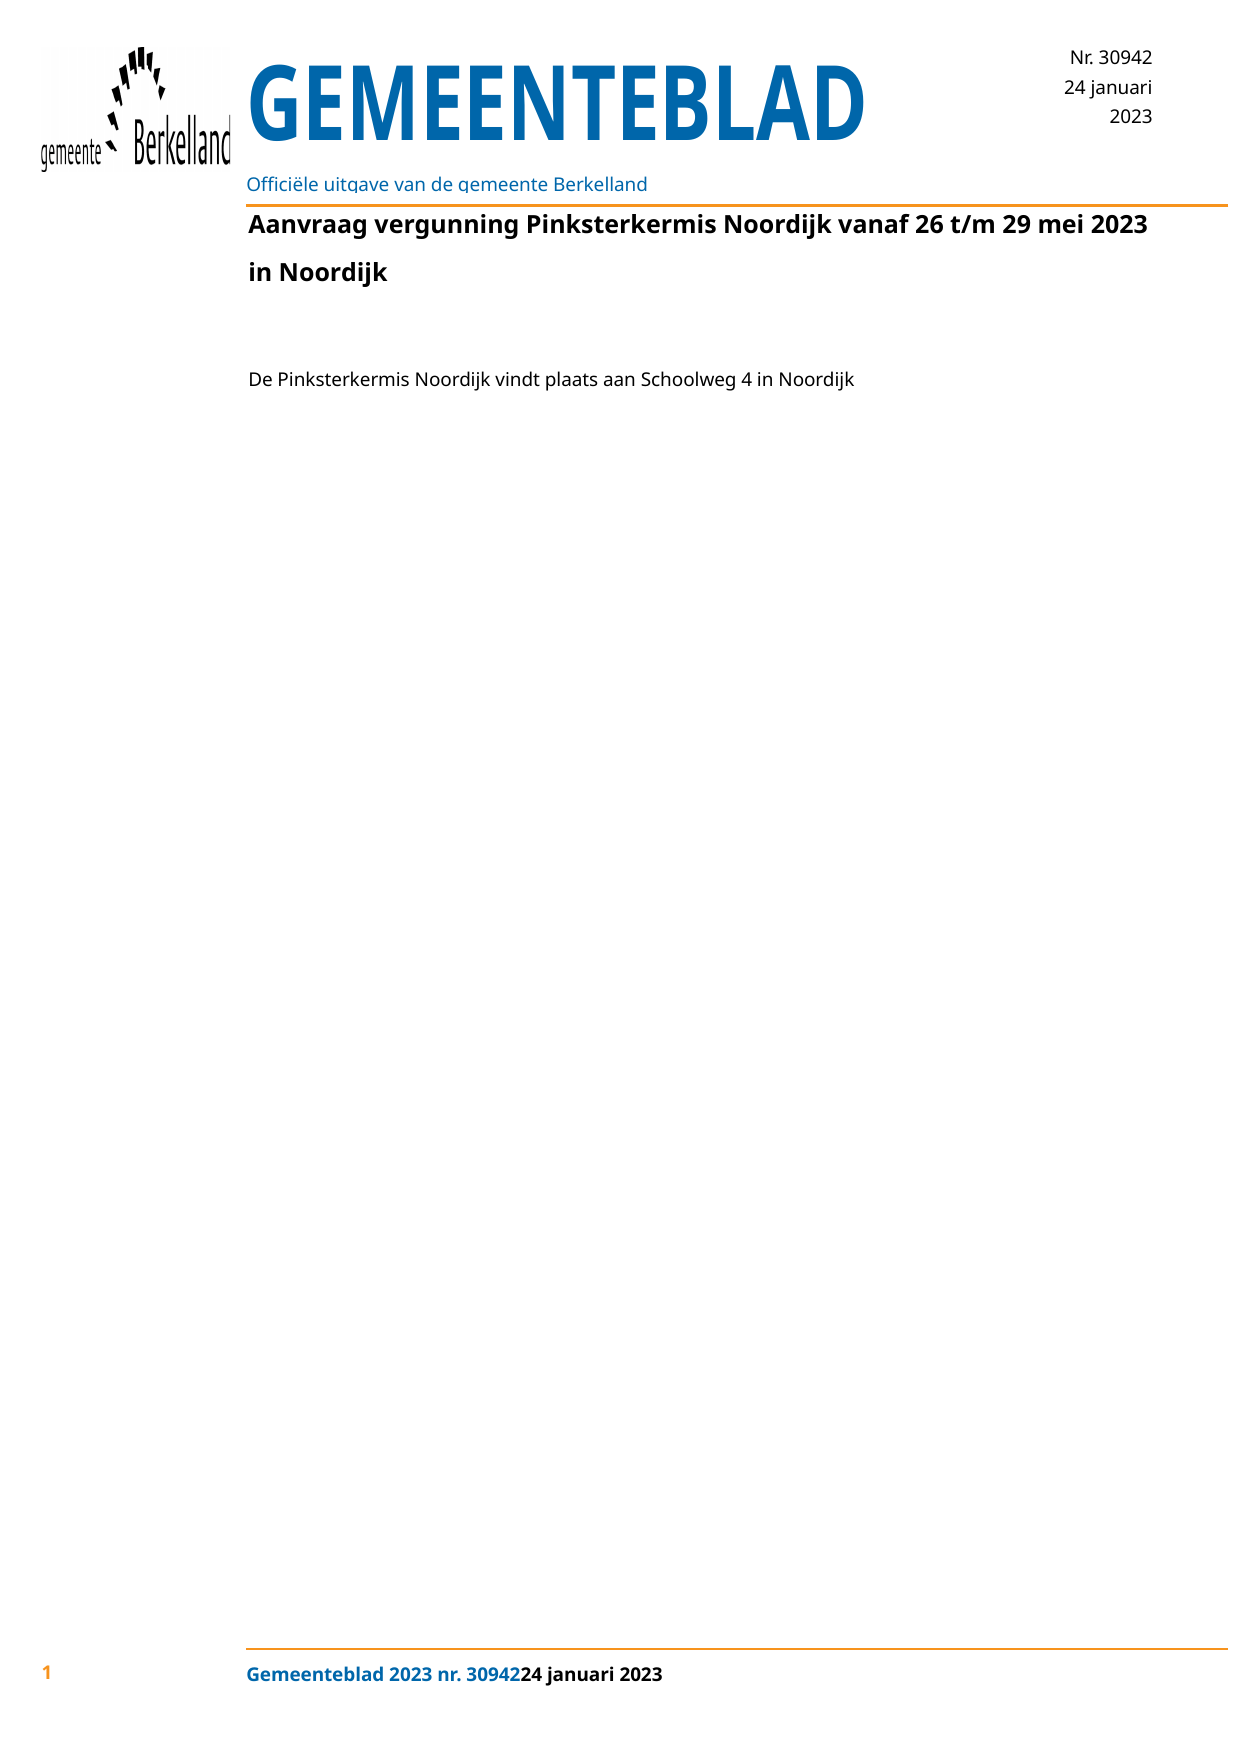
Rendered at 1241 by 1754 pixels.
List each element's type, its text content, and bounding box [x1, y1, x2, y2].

text De Pinksterkermis Noordijk vindt plaats aan Schoolweg 4 in Noordijk [248, 366, 1152, 391]
picture [41, 47, 231, 172]
text Aanvraag vergunning Pinksterkermis Noordijk vanaf 26 t/m 29 mei 2023 in Noordijk [248, 207, 1152, 288]
